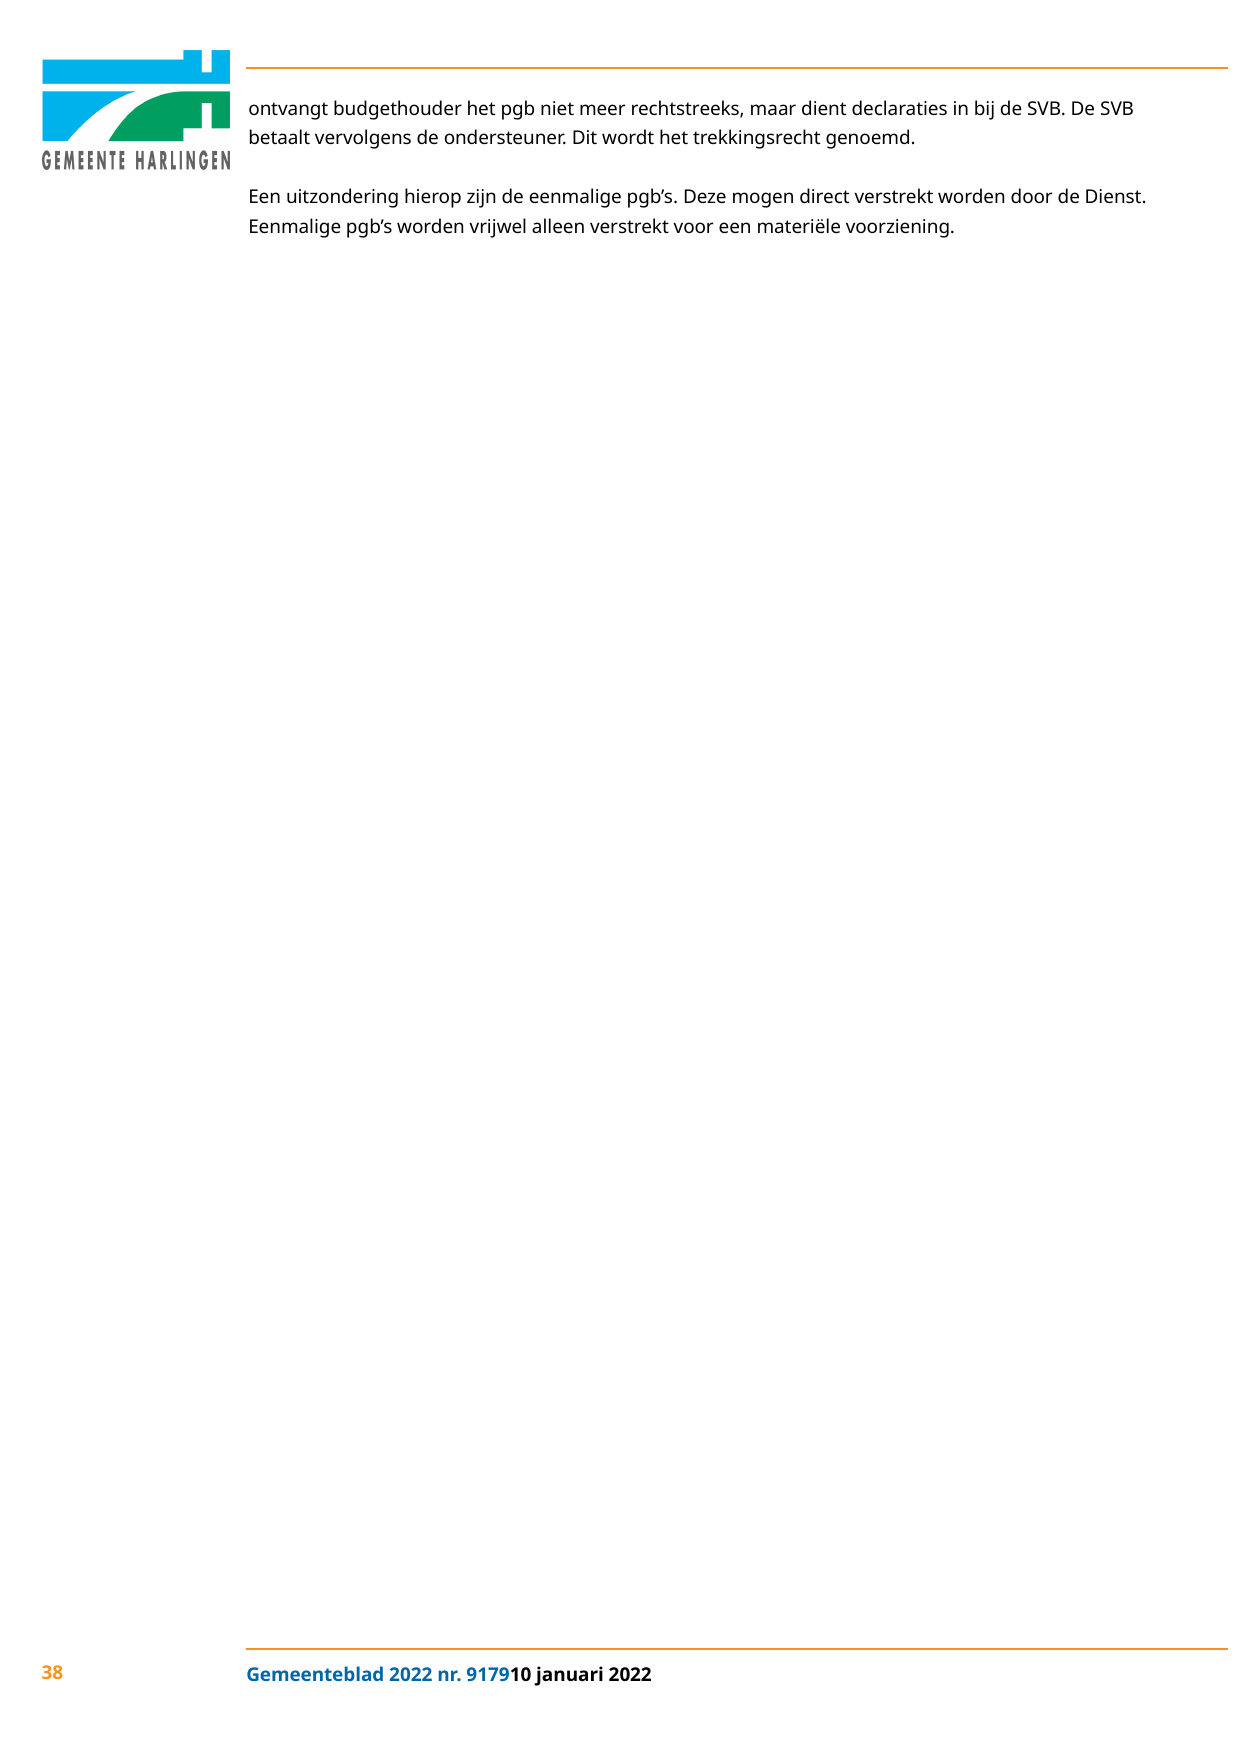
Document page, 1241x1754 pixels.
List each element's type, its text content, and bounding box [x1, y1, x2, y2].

text ontvangt budgethouder het pgb niet meer rechtstreeks, maar dient declaraties in bij de SVB. De SVB betaalt vervolgens de ondersteuner. Dit wordt het trekkingsrecht genoemd. [248, 95, 1152, 150]
text Een uitzondering hierop zijn de eenmalige pgb’s. Deze mogen direct verstrekt worden door de Dienst. Eenmalige pgb’s worden vrijwel alleen verstrekt voor een materiële voorziening. [248, 183, 1152, 239]
picture [41, 47, 231, 172]
